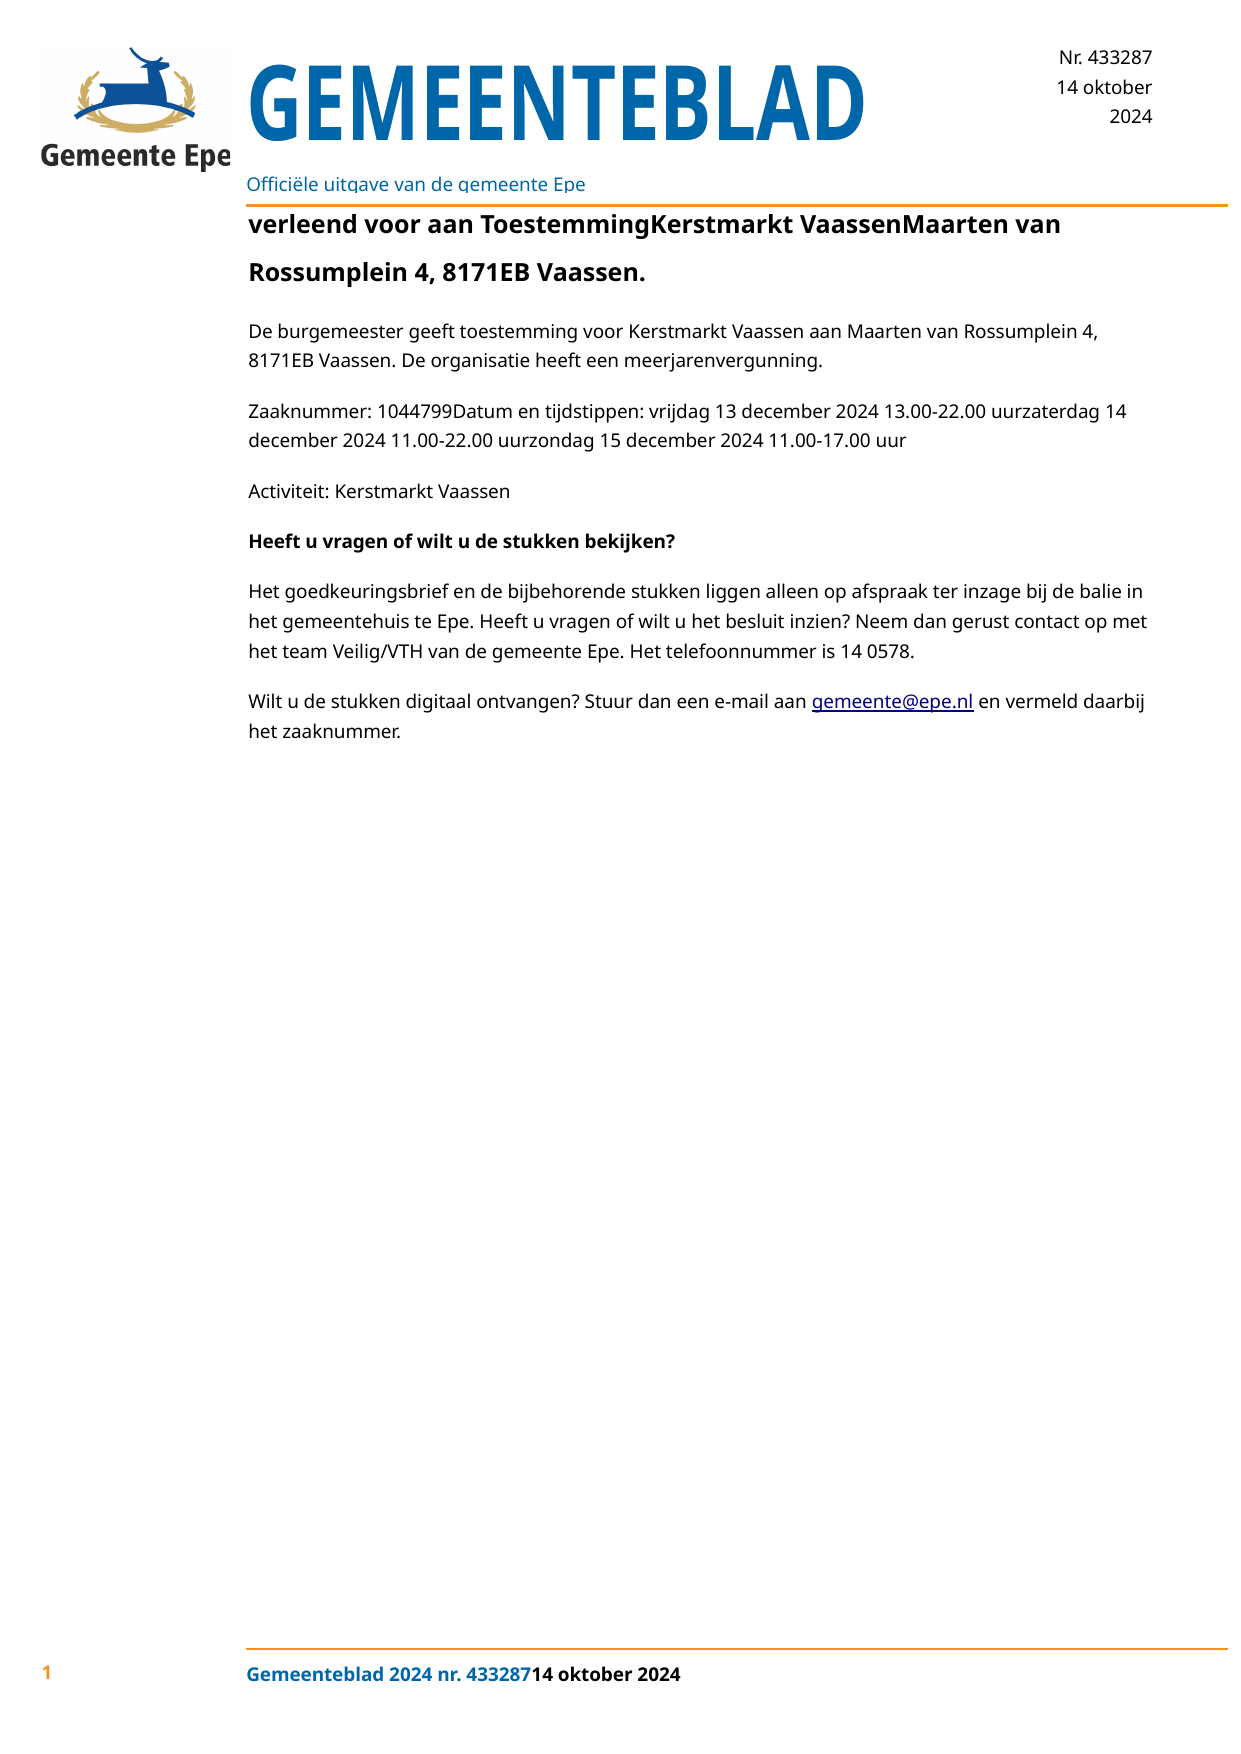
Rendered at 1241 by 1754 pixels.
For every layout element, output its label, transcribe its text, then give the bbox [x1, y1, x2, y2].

text Het goedkeuringsbrief en de bijbehorende stukken liggen alleen op afspraak ter inzage bij de balie in het gemeentehuis te Epe. Heeft u vragen of wilt u het besluit inzien? Neem dan gerust contact op met het team Veilig/VTH van de gemeente Epe. Het telefoonnummer is 14 0578. [248, 579, 1152, 664]
text Wilt u de stukken digitaal ontvangen? Stuur dan een e-mail aan gemeente@epe.nl en vermeld daarbij het zaaknummer. [248, 688, 1152, 744]
text Zaaknummer: 1044799Datum en tijdstippen: vrijdag 13 december 2024 13.00-22.00 uurzaterdag 14 december 2024 11.00-22.00 uurzondag 15 december 2024 11.00-17.00 uur [248, 398, 1152, 453]
text De burgemeester geeft toestemming voor Kerstmarkt Vaassen aan Maarten van Rossumplein 4, 8171EB Vaassen. De organisatie heeft een meerjarenvergunning. [248, 318, 1152, 373]
text Heeft u vragen of wilt u de stukken bekijken? [248, 528, 1152, 554]
text Activiteit: Kerstmarkt Vaassen [248, 478, 1152, 504]
picture [41, 47, 231, 172]
text verleend voor aan ToestemmingKerstmarkt VaassenMaarten van Rossumplein 4, 8171EB Vaassen. [248, 207, 1152, 288]
